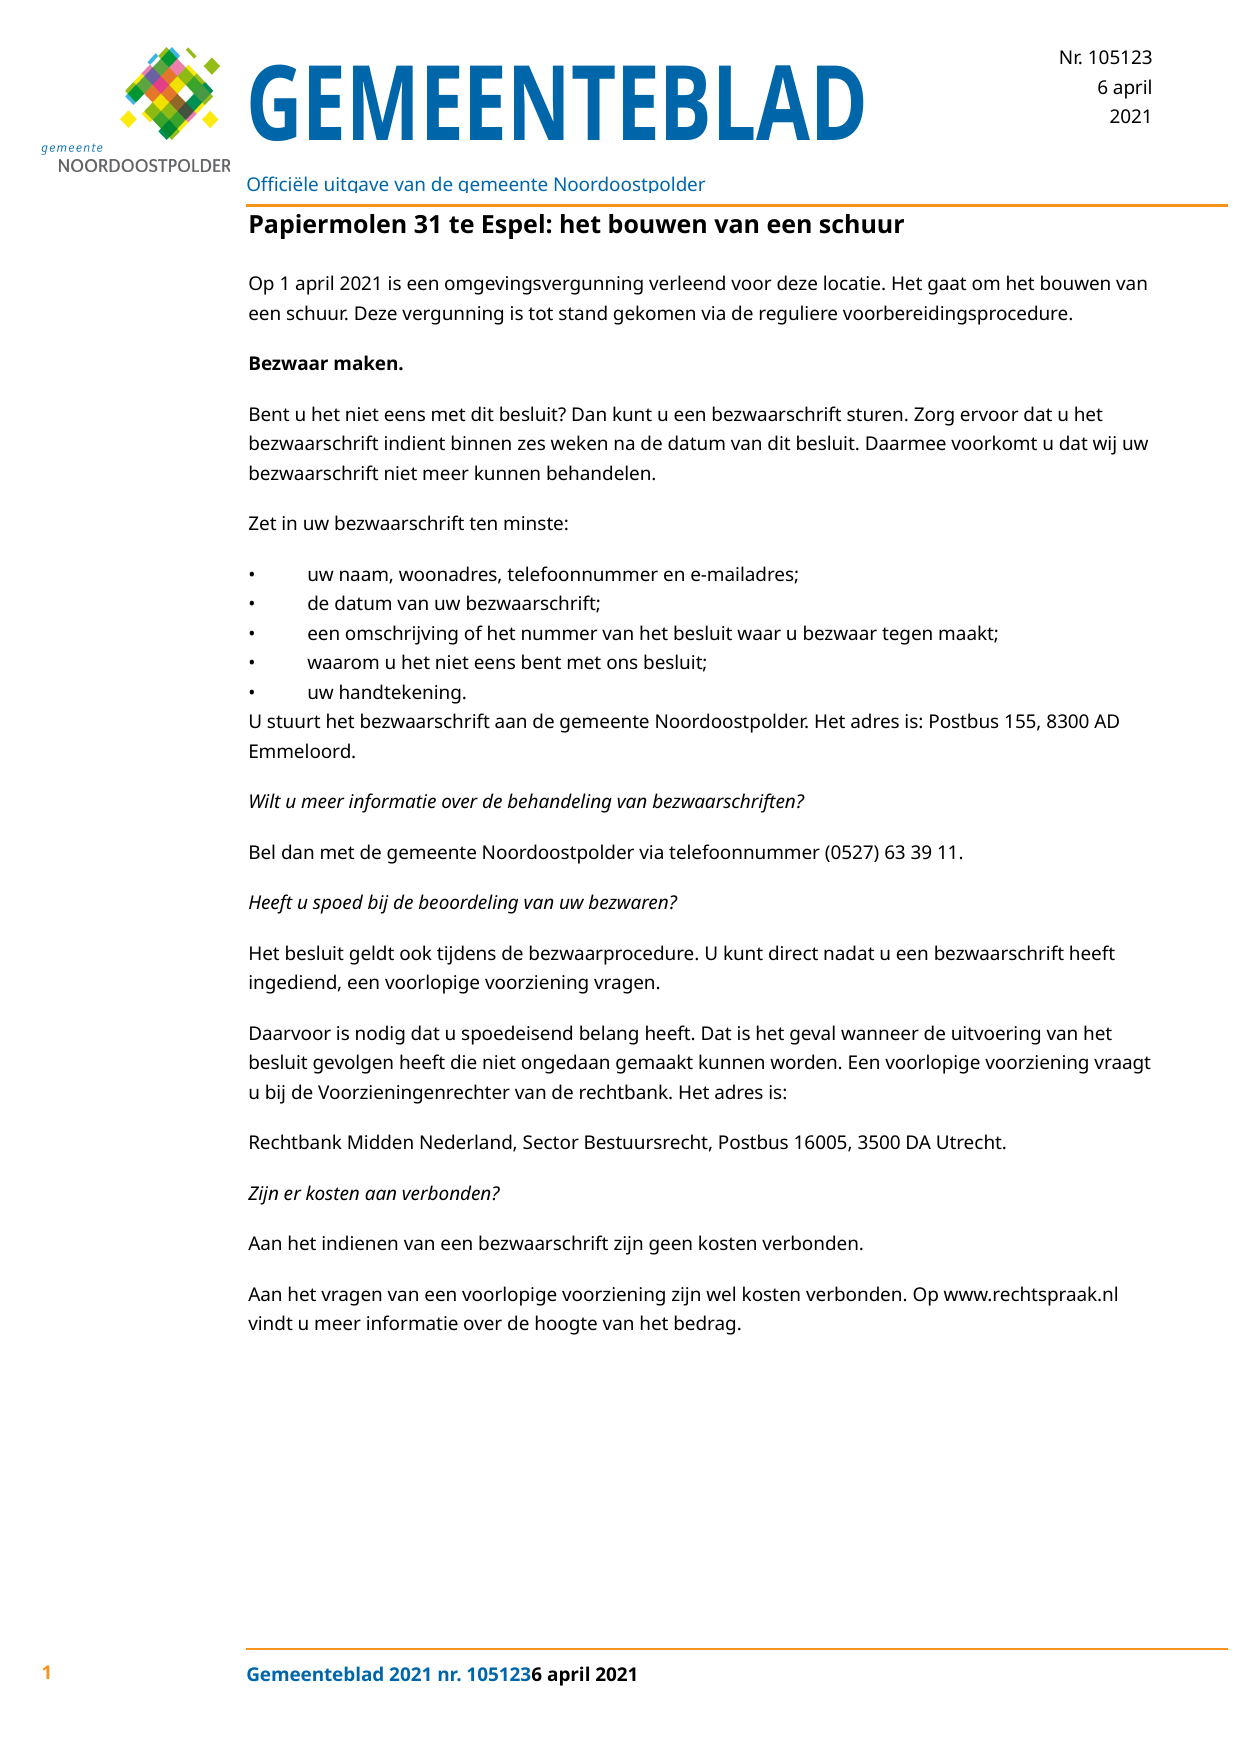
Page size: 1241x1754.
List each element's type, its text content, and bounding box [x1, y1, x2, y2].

text Papiermolen 31 te Espel: het bouwen van een schuur [248, 207, 1152, 241]
text Daarvoor is nodig dat u spoedeisend belang heeft. Dat is het geval wanneer de uitvoering van het besluit gevolgen heeft die niet ongedaan gemaakt kunnen worden. Een voorlopige voorziening vraagt u bij de Voorzieningenrechter van de rechtbank. Het adres is: [248, 1020, 1152, 1105]
text Bel dan met de gemeente Noordoostpolder via telefoonnummer (0527) 63 39 11. [248, 839, 1152, 865]
text Aan het vragen van een voorlopige voorziening zijn wel kosten verbonden. Op www.rechtspraak.nl vindt u meer informatie over de hoogte van het bedrag. [248, 1281, 1152, 1336]
text Zijn er kosten aan verbonden? [248, 1180, 1152, 1206]
list de datum van uw bezwaarschrift; [248, 590, 1152, 616]
text Rechtbank Midden Nederland, Sector Bestuursrecht, Postbus 16005, 3500 DA Utrecht. [248, 1129, 1152, 1155]
list uw handtekening. [248, 679, 1152, 705]
list een omschrijving of het nummer van het besluit waar u bezwaar tegen maakt; [248, 620, 1152, 646]
text Aan het indienen van een bezwaarschrift zijn geen kosten verbonden. [248, 1230, 1152, 1256]
text Bezwaar maken. [248, 350, 1152, 376]
text Zet in uw bezwaarschrift ten minste: [248, 510, 1152, 536]
text Op 1 april 2021 is een omgevingsvergunning verleend voor deze locatie. Het gaat om het bouwen van een schuur. Deze vergunning is tot stand gekomen via de reguliere voorbereidingsprocedure. [248, 270, 1152, 326]
picture [41, 47, 231, 172]
text Wilt u meer informatie over de behandeling van bezwaarschriften? [248, 789, 1152, 814]
list waarom u het niet eens bent met ons besluit; [248, 649, 1152, 675]
text Bent u het niet eens met dit besluit? Dan kunt u een bezwaarschrift sturen. Zorg ervoor dat u het bezwaarschrift indient binnen zes weken na de datum van dit besluit. Daarmee voorkomt u dat wij uw bezwaarschrift niet meer kunnen behandelen. [248, 401, 1152, 486]
text U stuurt het bezwaarschrift aan de gemeente Noordoostpolder. Het adres is: Postbus 155, 8300 AD Emmeloord. [248, 709, 1152, 764]
text Heeft u spoed bij de beoordeling van uw bezwaren? [248, 889, 1152, 915]
text Het besluit geldt ook tijdens de bezwaarprocedure. U kunt direct nadat u een bezwaarschrift heeft ingediend, een voorlopige voorziening vragen. [248, 940, 1152, 995]
list uw naam, woonadres, telefoonnummer en e-mailadres; [248, 561, 1152, 586]
